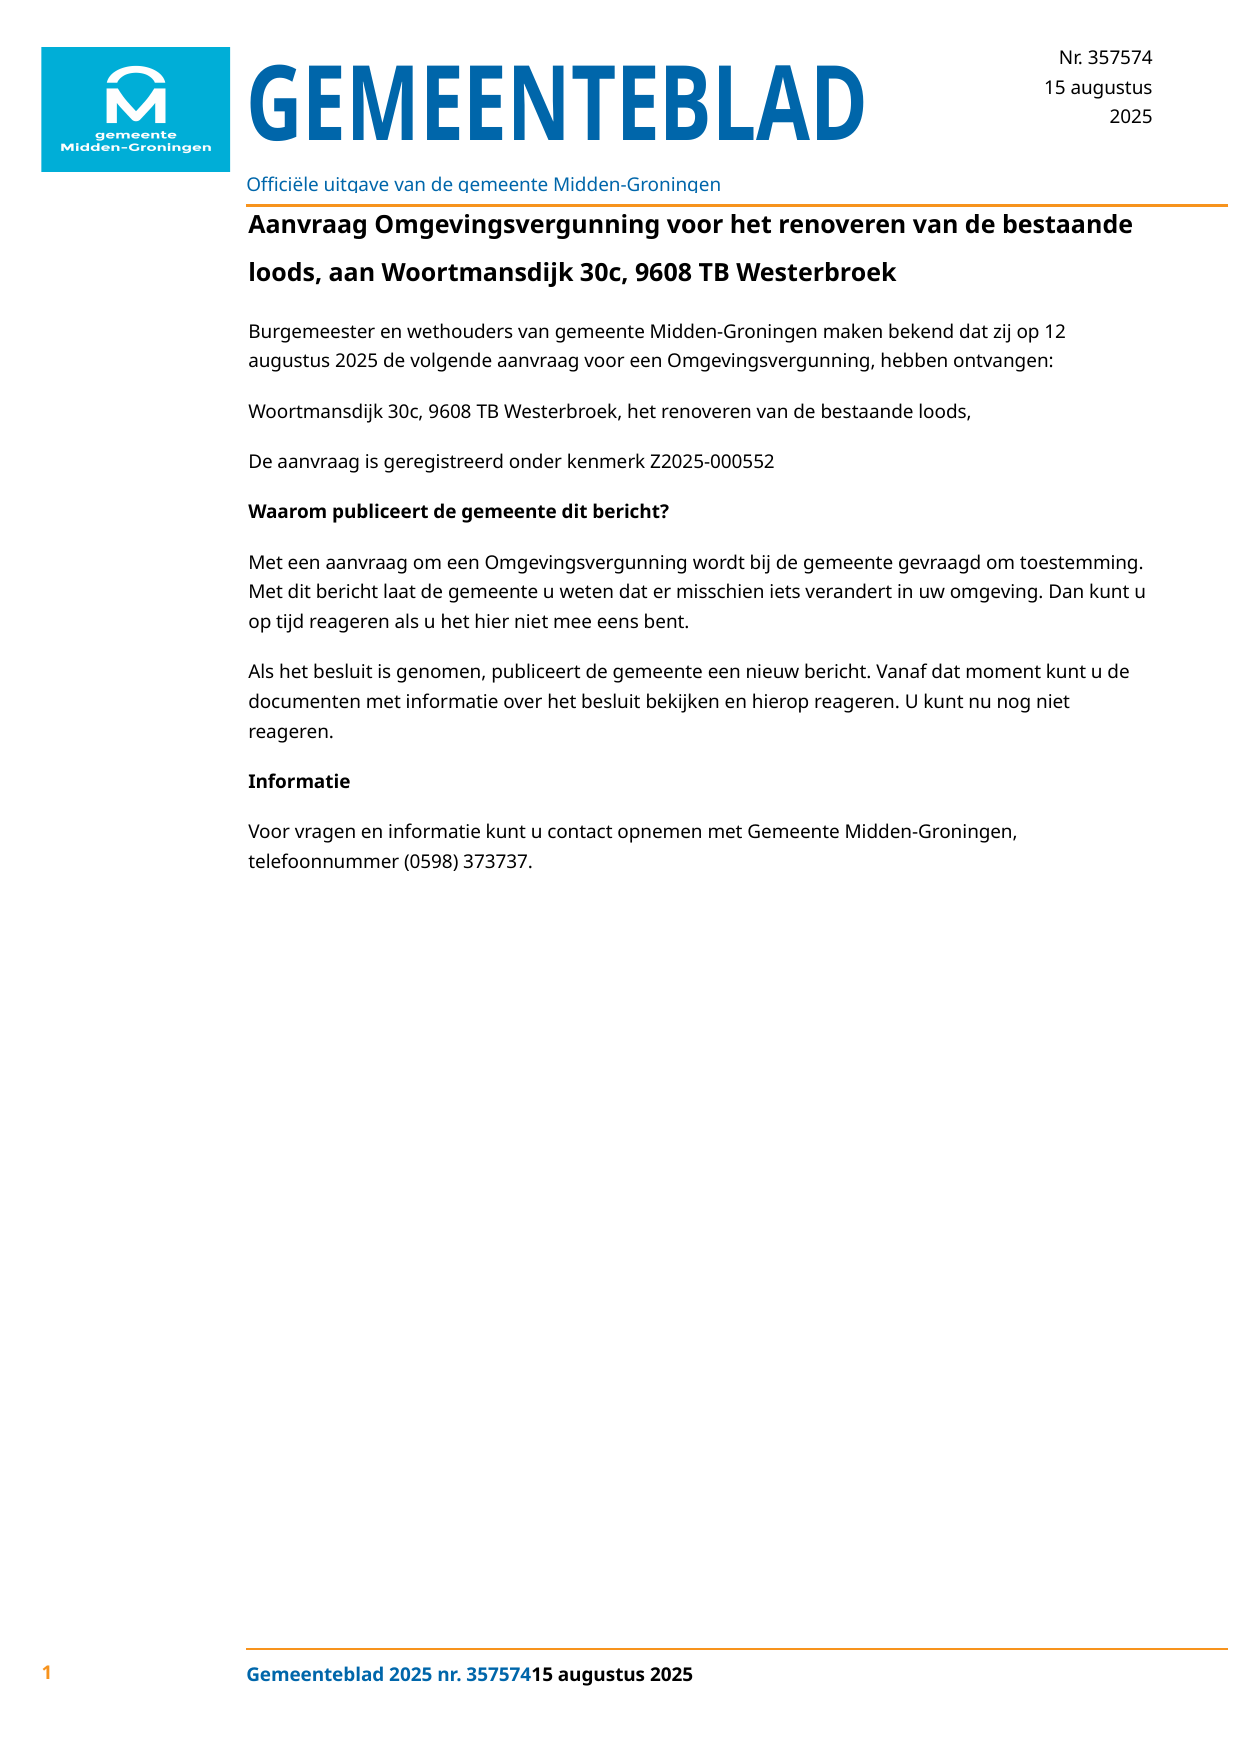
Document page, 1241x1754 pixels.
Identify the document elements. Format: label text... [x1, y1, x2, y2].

picture [108, 66, 164, 82]
text Als het besluit is genomen, publiceert de gemeente een nieuw bericht. Vanaf dat moment kunt u de documenten met informatie over het besluit bekijken en hierop reageren. U kunt nu nog niet reageren. [248, 659, 1152, 744]
text Met een aanvraag om een Omgevingsvergunning wordt bij de gemeente gevraagd om toestemming. Met dit bericht laat de gemeente u weten dat er misschien iets verandert in uw omgeving. Dan kunt u op tijd reageren als u het hier niet mee eens bent. [248, 549, 1152, 634]
text Woortmansdijk 30c, 9608 TB Westerbroek, het renoveren van de bestaande loods, [248, 398, 1152, 424]
text De aanvraag is geregistreerd onder kenmerk Z2025-000552 [248, 448, 1152, 474]
picture [184, 146, 190, 153]
text Burgemeester en wethouders van gemeente Midden-Groningen maken bekend dat zij op 12 augustus 2025 de volgende aanvraag voor een Omgevingsvergunning, hebben ontvangen: [248, 318, 1152, 373]
text Waarom publiceert de gemeente dit bericht? [248, 499, 1152, 524]
text Aanvraag Omgevingsvergunning voor het renoveren van de bestaande loods, aan Woortmansdijk 30c, 9608 TB Westerbroek [248, 207, 1152, 288]
text Voor vragen en informatie kunt u contact opnemen met Gemeente Midden-Groningen, telefoonnummer (0598) 373737. [248, 819, 1152, 874]
text Informatie [248, 768, 1152, 794]
picture [107, 89, 165, 122]
